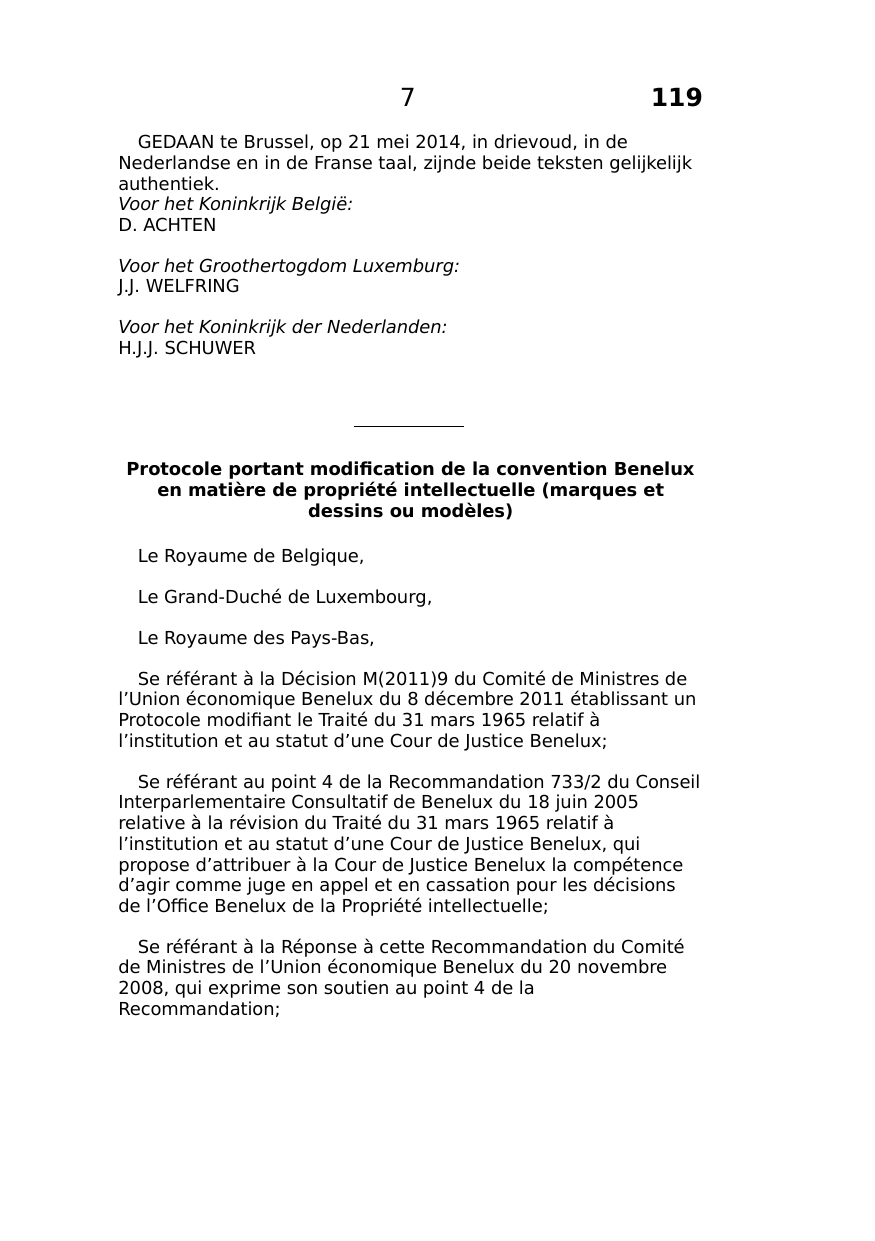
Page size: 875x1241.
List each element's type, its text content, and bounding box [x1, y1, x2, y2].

text Se référant à la Réponse à cette Recommandation du Comité de Ministres de l’Union économique Benelux du 20 novembre 2008, qui exprime son soutien au point 4 de la Recommandation; [118, 937, 703, 1019]
text Le Grand-Duché de Luxembourg, [118, 587, 703, 608]
text Se référant au point 4 de la Recommandation 733/2 du Conseil Interparlementaire Consultatif de Benelux du 18 juin 2005 relative à la révision du Traité du 31 mars 1965 relatif à l’institution et au statut d’une Cour de Justice Benelux, qui propose d’attribuer à la Cour de Justice Benelux la compétence d’agir comme juge en appel et en cassation pour les décisions de l’Office Benelux de la Propriété intellectuelle; [118, 771, 703, 917]
text Le Royaume de Belgique, [118, 546, 703, 567]
text Le Royaume des Pays-Bas, [118, 628, 703, 648]
text Voor het Groothertogdom Luxemburg: J.J. WELFRING [118, 256, 703, 297]
text Voor het Koninkrijk der Nederlanden: H.J.J. SCHUWER [118, 317, 703, 358]
subtitle Protocole portant modification de la convention Benelux en matière de propriété intellectuelle (marques et dessins ou modèles) [118, 459, 703, 521]
text Se référant à la Décision M(2011)9 du Comité de Ministres de l’Union économique Benelux du 8 décembre 2011 établissant un Protocole modifiant le Traité du 31 mars 1965 relatif à l’institution et au statut d’une Cour de Justice Benelux; [118, 668, 703, 751]
text GEDAAN te Brussel, op 21 mei 2014, in drievoud, in de Nederlandse en in de Franse taal, zijnde beide teksten gelijkelijk authentiek. [118, 132, 703, 194]
text Voor het Koninkrijk België: D. ACHTEN [118, 194, 703, 236]
